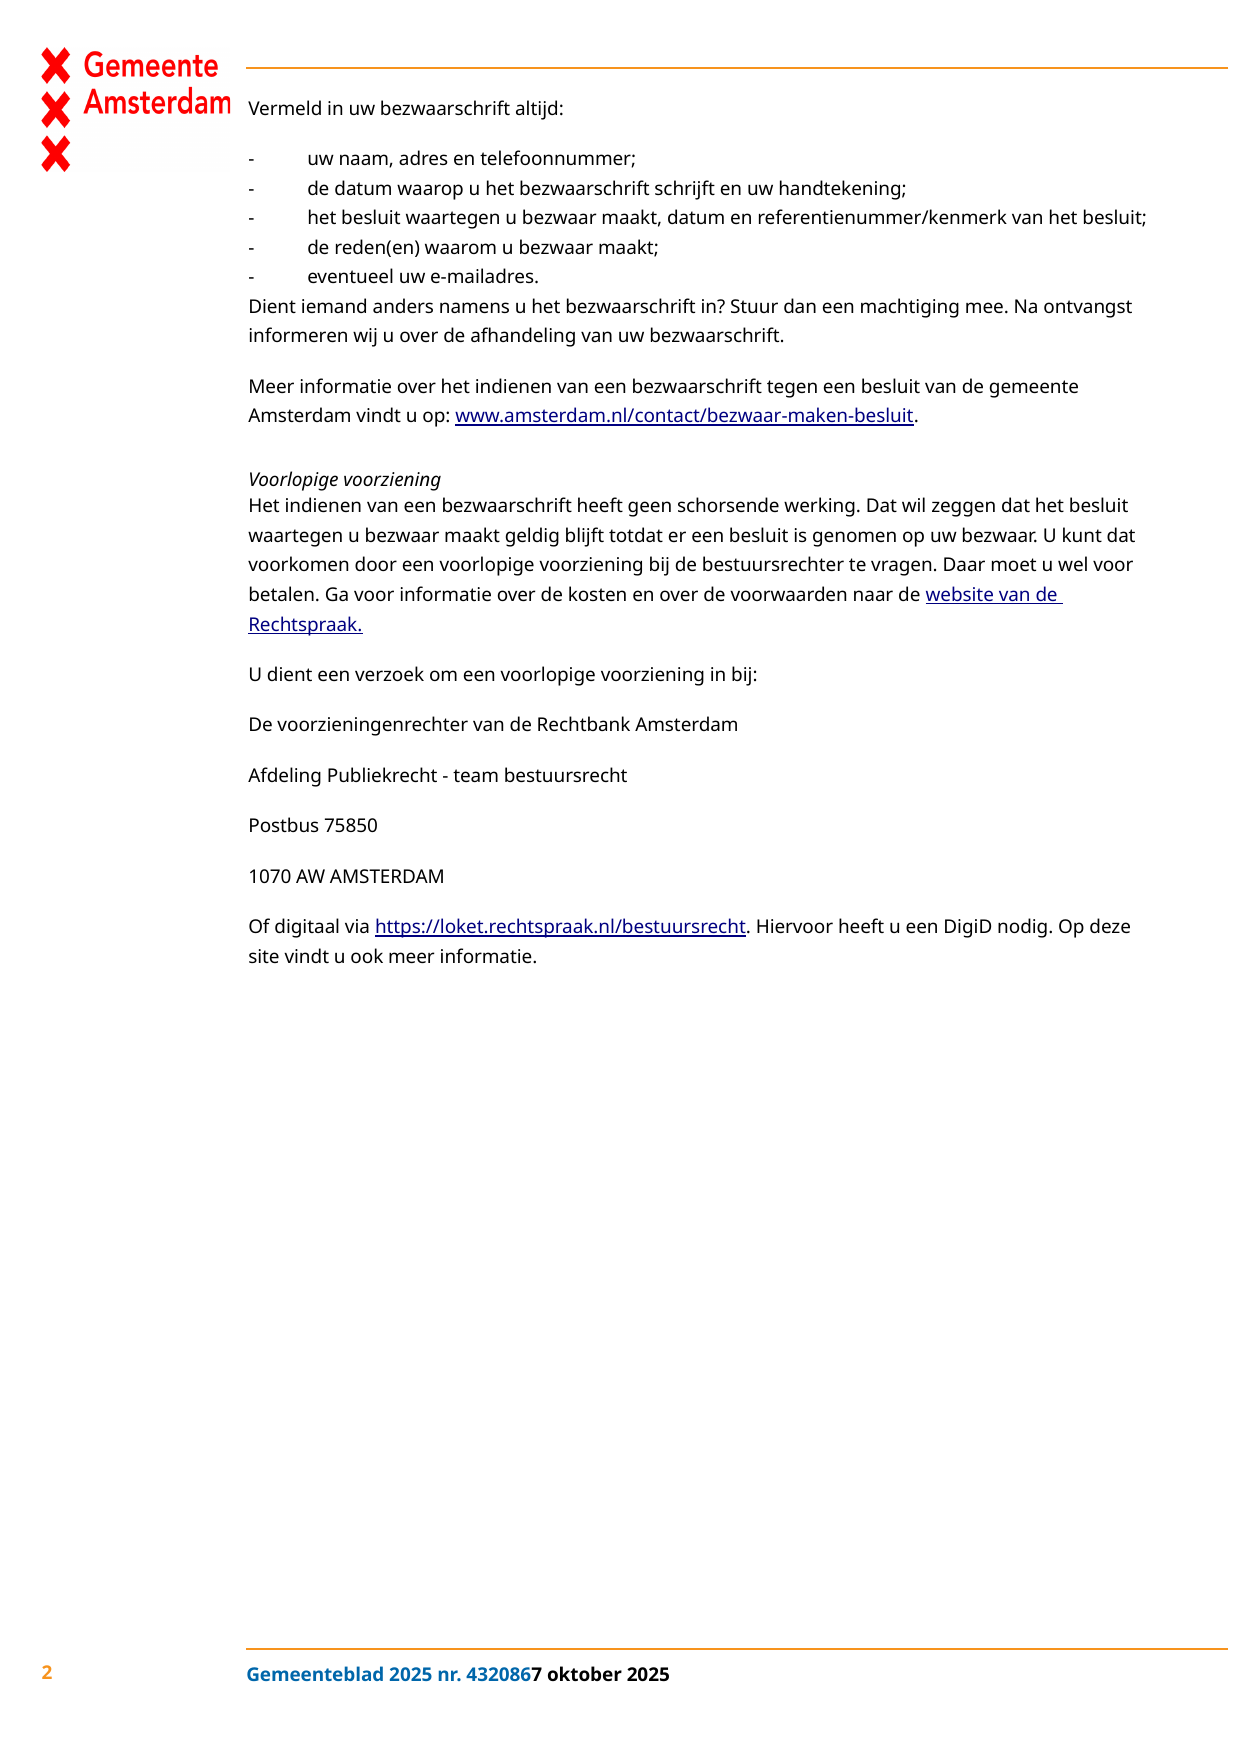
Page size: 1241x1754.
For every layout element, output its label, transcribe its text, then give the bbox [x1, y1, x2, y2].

text Het indienen van een bezwaarschrift heeft geen schorsende werking. Dat wil zeggen dat het besluit waartegen u bezwaar maakt geldig blijft totdat er een besluit is genomen op uw bezwaar. U kunt dat voorkomen door een voorlopige voorziening bij de bestuursrechter te vragen. Daar moet u wel voor betalen. Ga voor informatie over de kosten en over de voorwaarden naar de website van de Rechtspraak. [248, 492, 1152, 636]
text Voorlopige voorziening [248, 467, 1152, 492]
list de reden(en) waarom u bezwaar maakt; [248, 234, 1152, 260]
text Postbus 75850 [248, 812, 1152, 838]
text Dient iemand anders namens u het bezwaarschrift in? Stuur dan een machtiging mee. Na ontvangst informeren wij u over de afhandeling van uw bezwaarschrift. [248, 293, 1152, 348]
list de datum waarop u het bezwaarschrift schrijft en uw handtekening; [248, 175, 1152, 201]
list eventueel uw e-mailadres. [248, 263, 1152, 289]
text Vermeld in uw bezwaarschrift altijd: [248, 95, 1152, 121]
text U dient een verzoek om een voorlopige voorziening in bij: [248, 661, 1152, 687]
text 1070 AW AMSTERDAM [248, 863, 1152, 888]
text De voorzieningenrechter van de Rechtbank Amsterdam [248, 712, 1152, 737]
list uw naam, adres en telefoonnummer; [248, 145, 1152, 171]
text Of digitaal via https://loket.rechtspraak.nl/bestuursrecht. Hiervoor heeft u een DigiD nodig. Op deze site vindt u ook meer informatie. [248, 913, 1152, 968]
picture [41, 47, 231, 172]
text Afdeling Publiekrecht - team bestuursrecht [248, 762, 1152, 788]
list het besluit waartegen u bezwaar maakt, datum en referentienummer/kenmerk van het besluit; [248, 204, 1152, 230]
text Meer informatie over het indienen van een bezwaarschrift tegen een besluit van de gemeente Amsterdam vindt u op: www.amsterdam.nl/contact/bezwaar-maken-besluit. [248, 373, 1152, 428]
